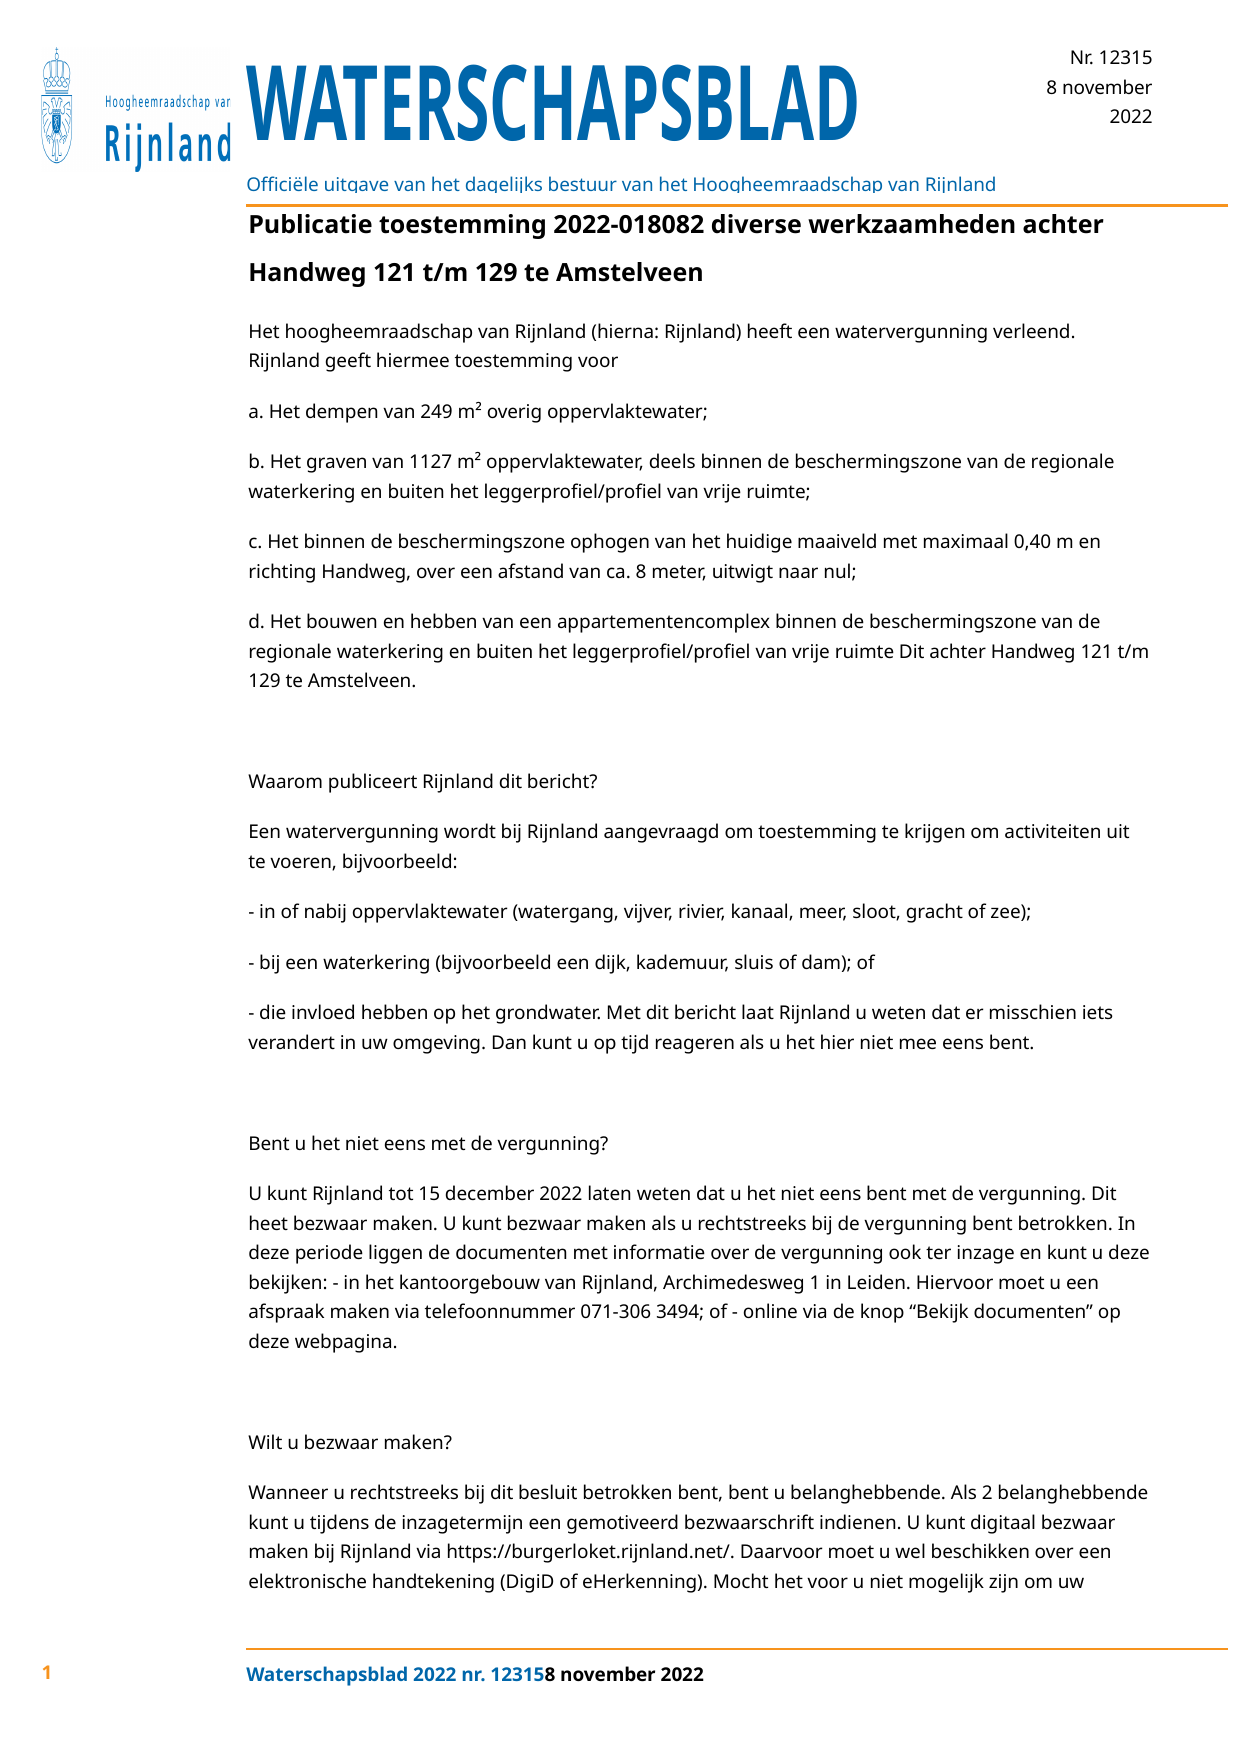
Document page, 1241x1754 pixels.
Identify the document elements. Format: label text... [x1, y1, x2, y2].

text Wanneer u rechtstreeks bij dit besluit betrokken bent, bent u belanghebbende. Als 2 belanghebbende kunt u tijdens de inzagetermijn een gemotiveerd bezwaarschrift indienen. U kunt digitaal bezwaar maken bij Rijnland via https://burgerloket.rijnland.net/. Daarvoor moet u wel beschikken over een elektronische handtekening (DigiD of eHerkenning). Mocht het voor u niet mogelijk zijn om uw [248, 1479, 1152, 1594]
text b. Het graven van 1127 m² oppervlaktewater, deels binnen de beschermingszone van de regionale waterkering en buiten het leggerprofiel/profiel van vrije ruimte; [248, 448, 1152, 504]
text d. Het bouwen en hebben van een appartementencomplex binnen de beschermingszone van de regionale waterkering en buiten het leggerprofiel/profiel van vrije ruimte Dit achter Handweg 121 t/m 129 te Amstelveen. [248, 608, 1152, 693]
text a. Het dempen van 249 m² overig oppervlaktewater; [248, 398, 1152, 424]
text Waarom publiceert Rijnland dit bericht? [248, 768, 1152, 794]
picture [41, 47, 231, 172]
text Bent u het niet eens met de vergunning? [248, 1130, 1152, 1156]
text Publicatie toestemming 2022-018082 diverse werkzaamheden achter Handweg 121 t/m 129 te Amstelveen [248, 207, 1152, 288]
text U kunt Rijnland tot 15 december 2022 laten weten dat u het niet eens bent met de vergunning. Dit heet bezwaar maken. U kunt bezwaar maken als u rechtstreeks bij de vergunning bent betrokken. In deze periode liggen de documenten met informatie over de vergunning ook ter inzage en kunt u deze bekijken: - in het kantoorgebouw van Rijnland, Archimedesweg 1 in Leiden. Hiervoor moet u een afspraak maken via telefoonnummer 071-306 3494; of - online via de knop “Bekijk documenten” op deze webpagina. [248, 1180, 1152, 1354]
text Een watervergunning wordt bij Rijnland aangevraagd om toestemming te krijgen om activiteiten uit te voeren, bijvoorbeeld: [248, 819, 1152, 874]
text - in of nabij oppervlaktewater (watergang, vijver, rivier, kanaal, meer, sloot, gracht of zee); [248, 899, 1152, 924]
text - bij een waterkering (bijvoorbeeld een dijk, kademuur, sluis of dam); of [248, 949, 1152, 975]
text Het hoogheemraadschap van Rijnland (hierna: Rijnland) heeft een watervergunning verleend. Rijnland geeft hiermee toestemming voor [248, 318, 1152, 373]
text Wilt u bezwaar maken? [248, 1429, 1152, 1455]
text - die invloed hebben op het grondwater. Met dit bericht laat Rijnland u weten dat er misschien iets verandert in uw omgeving. Dan kunt u op tijd reageren als u het hier niet mee eens bent. [248, 999, 1152, 1055]
text c. Het binnen de beschermingszone ophogen van het huidige maaiveld met maximaal 0,40 m en richting Handweg, over een afstand van ca. 8 meter, uitwigt naar nul; [248, 528, 1152, 584]
